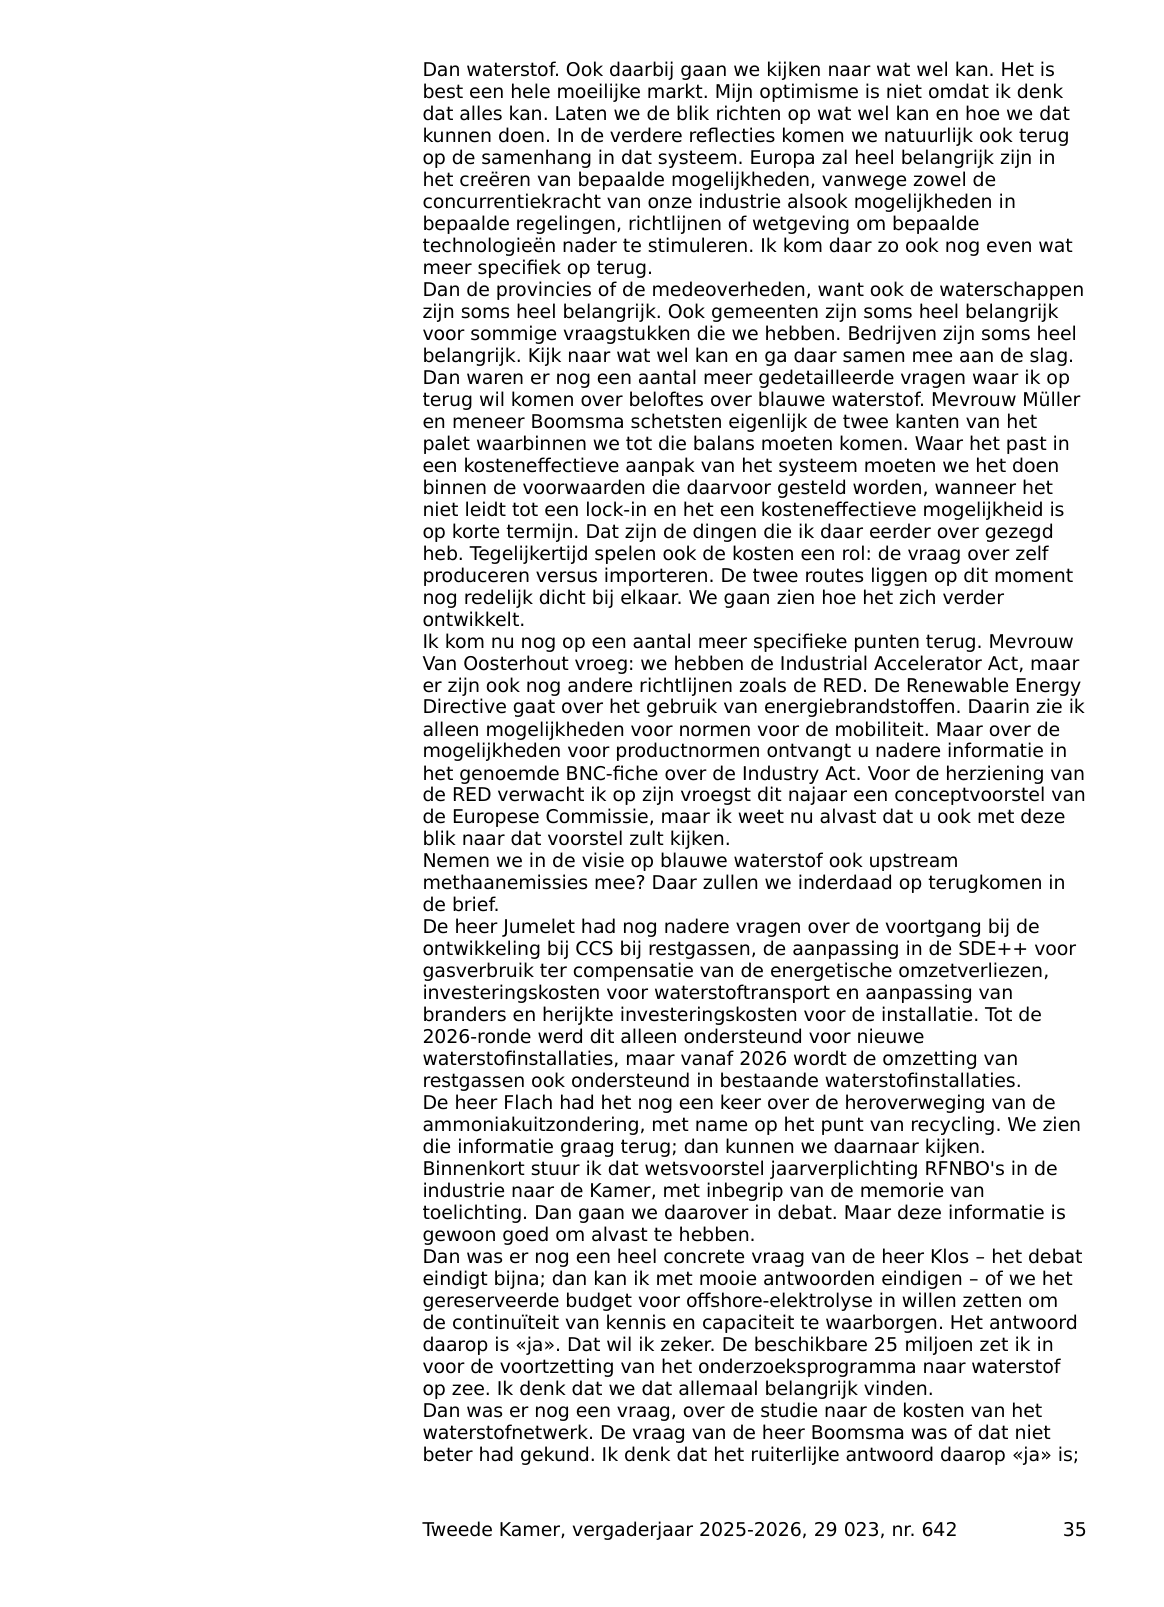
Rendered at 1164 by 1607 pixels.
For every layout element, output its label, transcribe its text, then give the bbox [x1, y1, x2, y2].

text Dan was er nog een vraag, over de studie naar de kosten van het waterstofnetwerk. De vraag van de heer Boomsma was of dat niet beter had gekund. Ik denk dat het ruiterlijke antwoord daarop «ja» is; [422, 1400, 1087, 1466]
text Ik kom nu nog op een aantal meer specifieke punten terug. Mevrouw Van Oosterhout vroeg: we hebben de Industrial Accelerator Act, maar er zijn ook nog andere richtlijnen zoals de RED. De Renewable Energy Directive gaat over het gebruik van energiebrandstoffen. Daarin zie ik alleen mogelijkheden voor normen voor de mobiliteit. Maar over de mogelijkheden voor productnormen ontvangt u nadere informatie in het genoemde BNC-fiche over de Industry Act. Voor de herziening van de RED verwacht ik op zijn vroegst dit najaar een conceptvoorstel van de Europese Commissie, maar ik weet nu alvast dat u ook met deze blik naar dat voorstel zult kijken. [422, 631, 1087, 850]
text De heer Jumelet had nog nadere vragen over de voortgang bij de ontwikkeling bij CCS bij restgassen, de aanpassing in de SDE++ voor gasverbruik ter compensatie van de energetische omzetverliezen, investeringskosten voor waterstoftransport en aanpassing van branders en herijkte investeringskosten voor de installatie. Tot de 2026-ronde werd dit alleen ondersteund voor nieuwe waterstofinstallaties, maar vanaf 2026 wordt de omzetting van restgassen ook ondersteund in bestaande waterstofinstallaties. [422, 916, 1087, 1092]
text Dan de provincies of de medeoverheden, want ook de waterschappen zijn soms heel belangrijk. Ook gemeenten zijn soms heel belangrijk voor sommige vraagstukken die we hebben. Bedrijven zijn soms heel belangrijk. Kijk naar wat wel kan en ga daar samen mee aan de slag. [422, 279, 1087, 367]
text Dan waterstof. Ook daarbij gaan we kijken naar wat wel kan. Het is best een hele moeilijke markt. Mijn optimisme is niet omdat ik denk dat alles kan. Laten we de blik richten op wat wel kan en hoe we dat kunnen doen. In de verdere reflecties komen we natuurlijk ook terug op de samenhang in dat systeem. Europa zal heel belangrijk zijn in het creëren van bepaalde mogelijkheden, vanwege zowel de concurrentiekracht van onze industrie alsook mogelijkheden in bepaalde regelingen, richtlijnen of wetgeving om bepaalde technologieën nader te stimuleren. Ik kom daar zo ook nog even wat meer specifiek op terug. [422, 59, 1087, 279]
text De heer Flach had het nog een keer over de heroverweging van de ammoniakuitzondering, met name op het punt van recycling. We zien die informatie graag terug; dan kunnen we daarnaar kijken. Binnenkort stuur ik dat wetsvoorstel jaarverplichting RFNBO's in de industrie naar de Kamer, met inbegrip van de memorie van toelichting. Dan gaan we daarover in debat. Maar deze informatie is gewoon goed om alvast te hebben. [422, 1092, 1087, 1246]
text Nemen we in de visie op blauwe waterstof ook upstream methaanemissies mee? Daar zullen we inderdaad op terugkomen in de brief. [422, 850, 1087, 916]
text Dan waren er nog een aantal meer gedetailleerde vragen waar ik op terug wil komen over beloftes over blauwe waterstof. Mevrouw Müller en meneer Boomsma schetsten eigenlijk de twee kanten van het palet waarbinnen we tot die balans moeten komen. Waar het past in een kosteneffectieve aanpak van het systeem moeten we het doen binnen de voorwaarden die daarvoor gesteld worden, wanneer het niet leidt tot een lock-in en het een kosteneffectieve mogelijkheid is op korte termijn. Dat zijn de dingen die ik daar eerder over gezegd heb. Tegelijkertijd spelen ook de kosten een rol: de vraag over zelf produceren versus importeren. De twee routes liggen op dit moment nog redelijk dicht bij elkaar. We gaan zien hoe het zich verder ontwikkelt. [422, 367, 1087, 631]
text Dan was er nog een heel concrete vraag van de heer Klos – het debat eindigt bijna; dan kan ik met mooie antwoorden eindigen – of we het gereserveerde budget voor offshore-elektrolyse in willen zetten om de continuïteit van kennis en capaciteit te waarborgen. Het antwoord daarop is «ja». Dat wil ik zeker. De beschikbare 25 miljoen zet ik in voor de voortzetting van het onderzoeksprogramma naar waterstof op zee. Ik denk dat we dat allemaal belangrijk vinden. [422, 1246, 1087, 1400]
